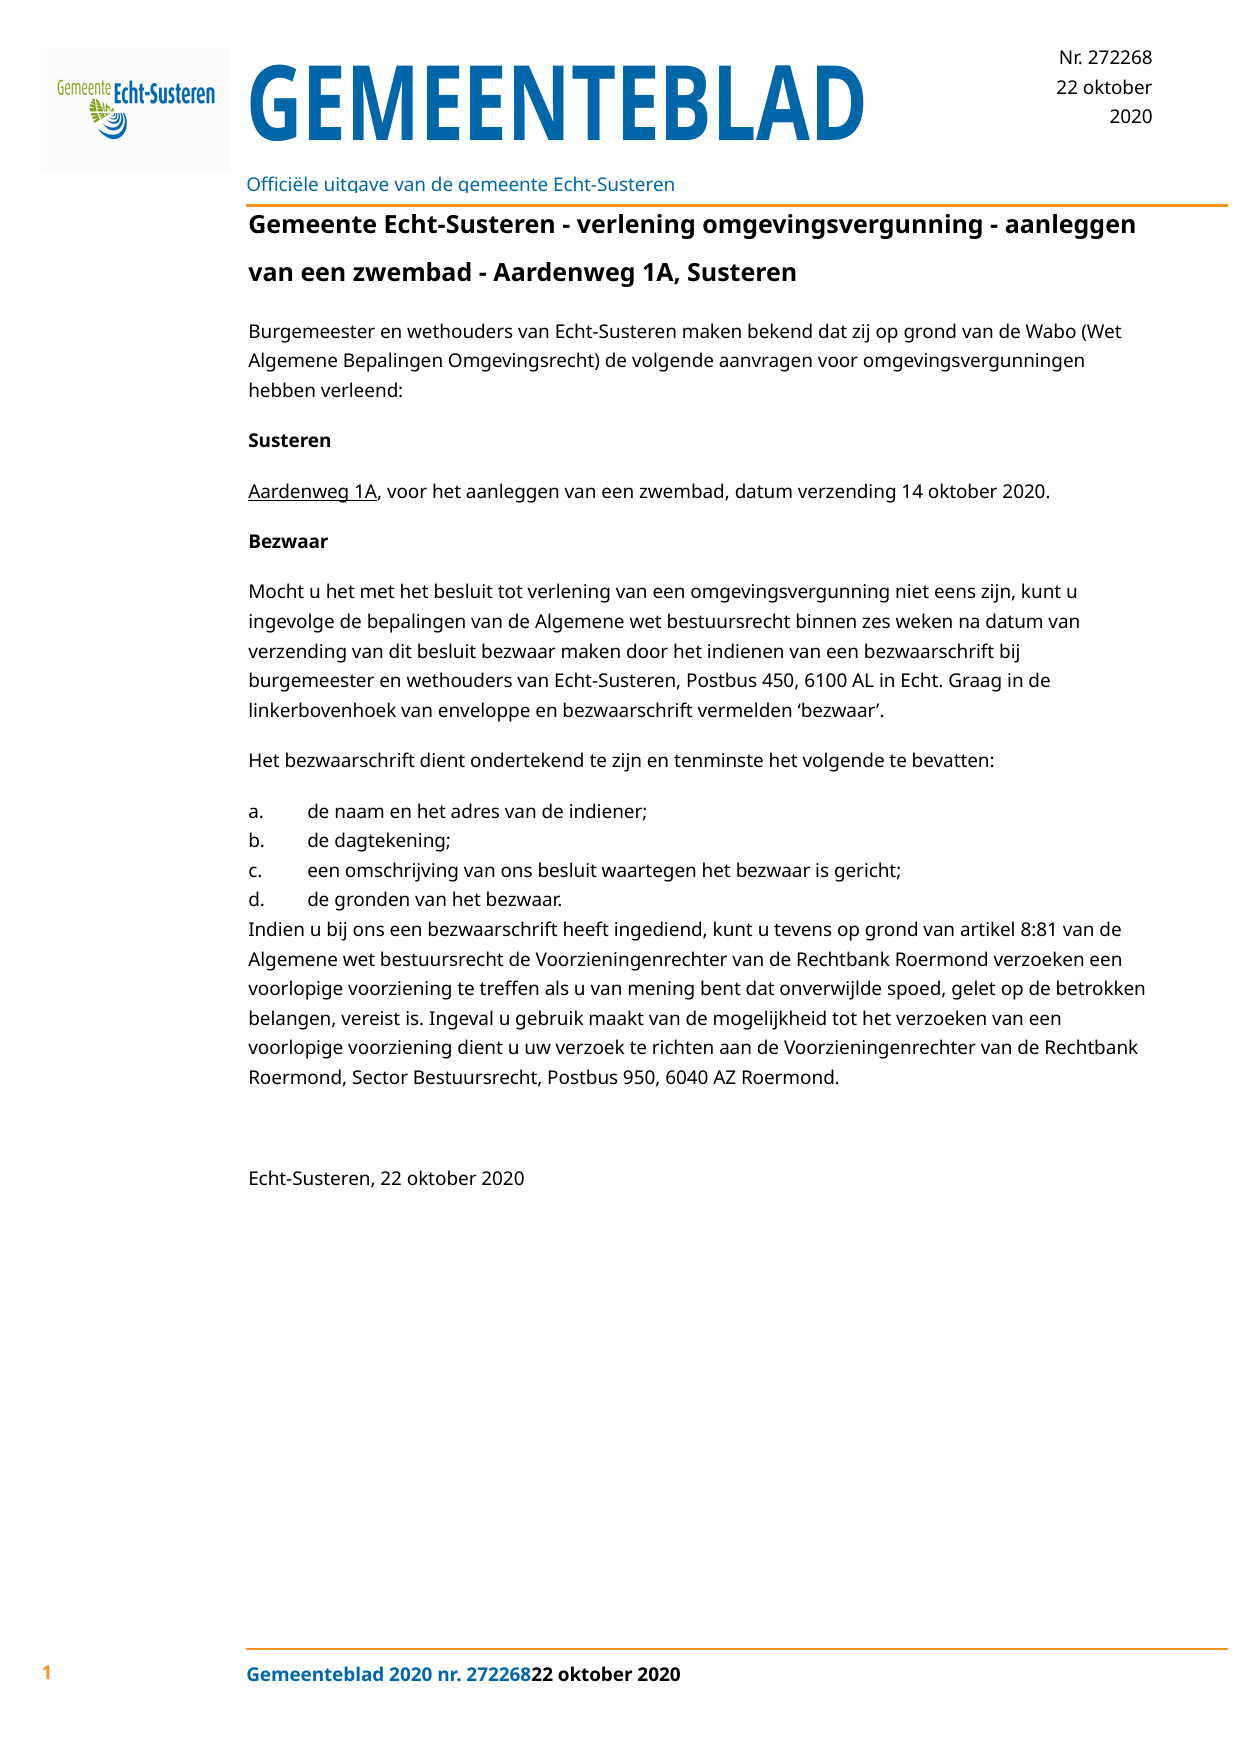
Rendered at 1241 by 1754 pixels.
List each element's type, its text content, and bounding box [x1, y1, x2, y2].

text Aardenweg 1A, voor het aanleggen van een zwembad, datum verzending 14 oktober 2020. [248, 478, 1152, 504]
list de gronden van het bezwaar. [248, 887, 1152, 912]
picture [41, 47, 231, 172]
list een omschrijving van ons besluit waartegen het bezwaar is gericht; [248, 857, 1152, 883]
text Bezwaar [248, 528, 1152, 554]
list de dagtekening; [248, 827, 1152, 853]
text Gemeente Echt-Susteren - verlening omgevingsvergunning - aanleggen van een zwembad - Aardenweg 1A, Susteren [248, 207, 1152, 288]
text Het bezwaarschrift dient ondertekend te zijn en tenminste het volgende te bevatten: [248, 747, 1152, 773]
text Mocht u het met het besluit tot verlening van een omgevingsvergunning niet eens zijn, kunt u ingevolge de bepalingen van de Algemene wet bestuursrecht binnen zes weken na datum van verzending van dit besluit bezwaar maken door het indienen van een bezwaarschrift bij burgemeester en wethouders van Echt-Susteren, Postbus 450, 6100 AL in Echt. Graag in de linkerbovenhoek van enveloppe en bezwaarschrift vermelden ‘bezwaar’. [248, 579, 1152, 723]
text Echt-Susteren, 22 oktober 2020 [248, 1165, 1152, 1191]
text Indien u bij ons een bezwaarschrift heeft ingediend, kunt u tevens op grond van artikel 8:81 van de Algemene wet bestuursrecht de Voorzieningenrechter van de Rechtbank Roermond verzoeken een voorlopige voorziening te treffen als u van mening bent dat onverwijlde spoed, gelet op de betrokken belangen, vereist is. Ingeval u gebruik maakt van de mogelijkheid tot het verzoeken van een voorlopige voorziening dient u uw verzoek te richten aan de Voorzieningenrechter van de Rechtbank Roermond, Sector Bestuursrecht, Postbus 950, 6040 AZ Roermond. [248, 916, 1152, 1090]
text Susteren [248, 427, 1152, 453]
list de naam en het adres van de indiener; [248, 798, 1152, 824]
text Burgemeester en wethouders van Echt-Susteren maken bekend dat zij op grond van de Wabo (Wet Algemene Bepalingen Omgevingsrecht) de volgende aanvragen voor omgevingsvergunningen hebben verleend: [248, 318, 1152, 403]
